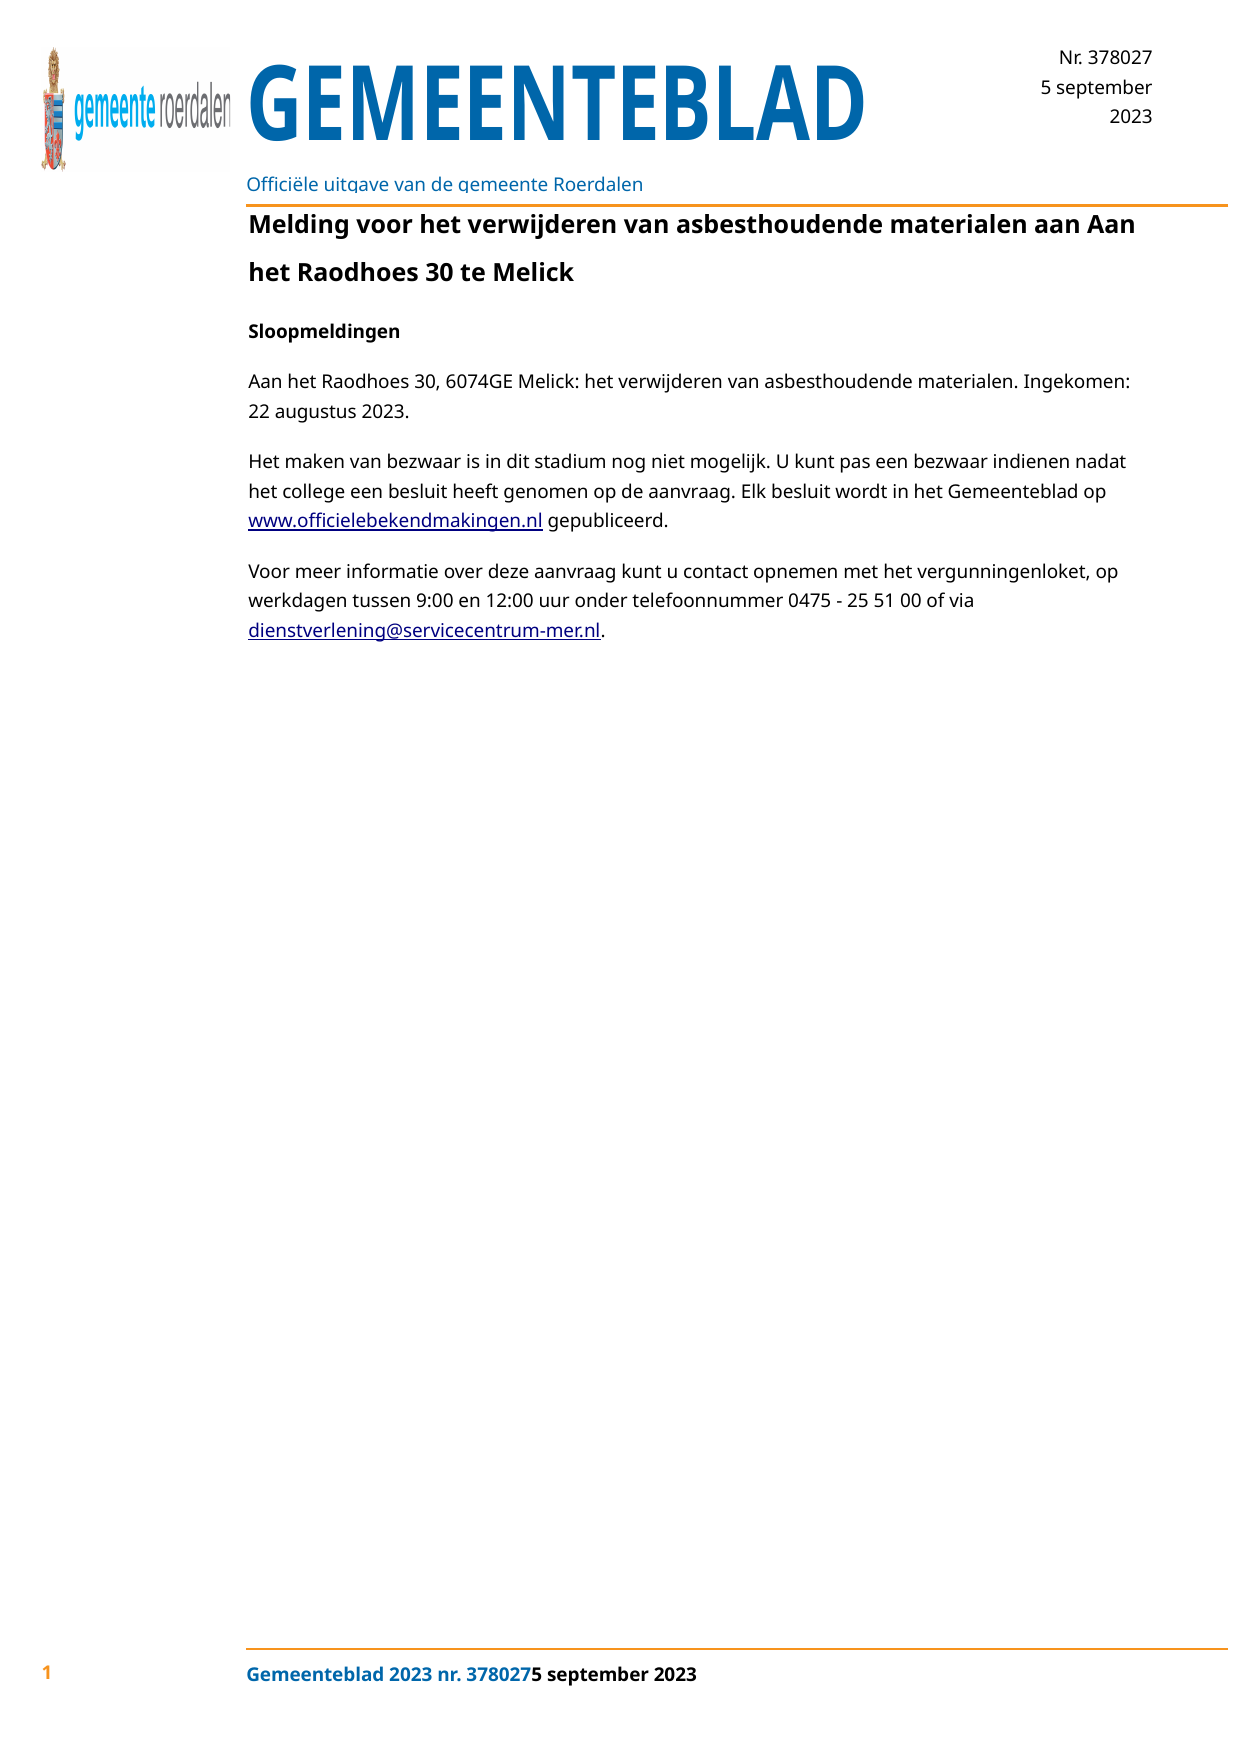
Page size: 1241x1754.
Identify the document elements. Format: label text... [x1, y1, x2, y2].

text Sloopmeldingen [248, 318, 1152, 344]
text Voor meer informatie over deze aanvraag kunt u contact opnemen met het vergunningenloket, op werkdagen tussen 9:00 en 12:00 uur onder telefoonnummer 0475 - 25 51 00 of via dienstverlening@servicecentrum-mer.nl. [248, 558, 1152, 643]
text Aan het Raodhoes 30, 6074GE Melick: het verwijderen van asbesthoudende materialen. Ingekomen: 22 augustus 2023. [248, 368, 1152, 424]
text Het maken van bezwaar is in dit stadium nog niet mogelijk. U kunt pas een bezwaar indienen nadat het college een besluit heeft genomen op de aanvraag. Elk besluit wordt in het Gemeenteblad op www.officielebekendmakingen.nl gepubliceerd. [248, 448, 1152, 533]
text Melding voor het verwijderen van asbesthoudende materialen aan Aan het Raodhoes 30 te Melick [248, 207, 1152, 288]
picture [41, 47, 231, 172]
